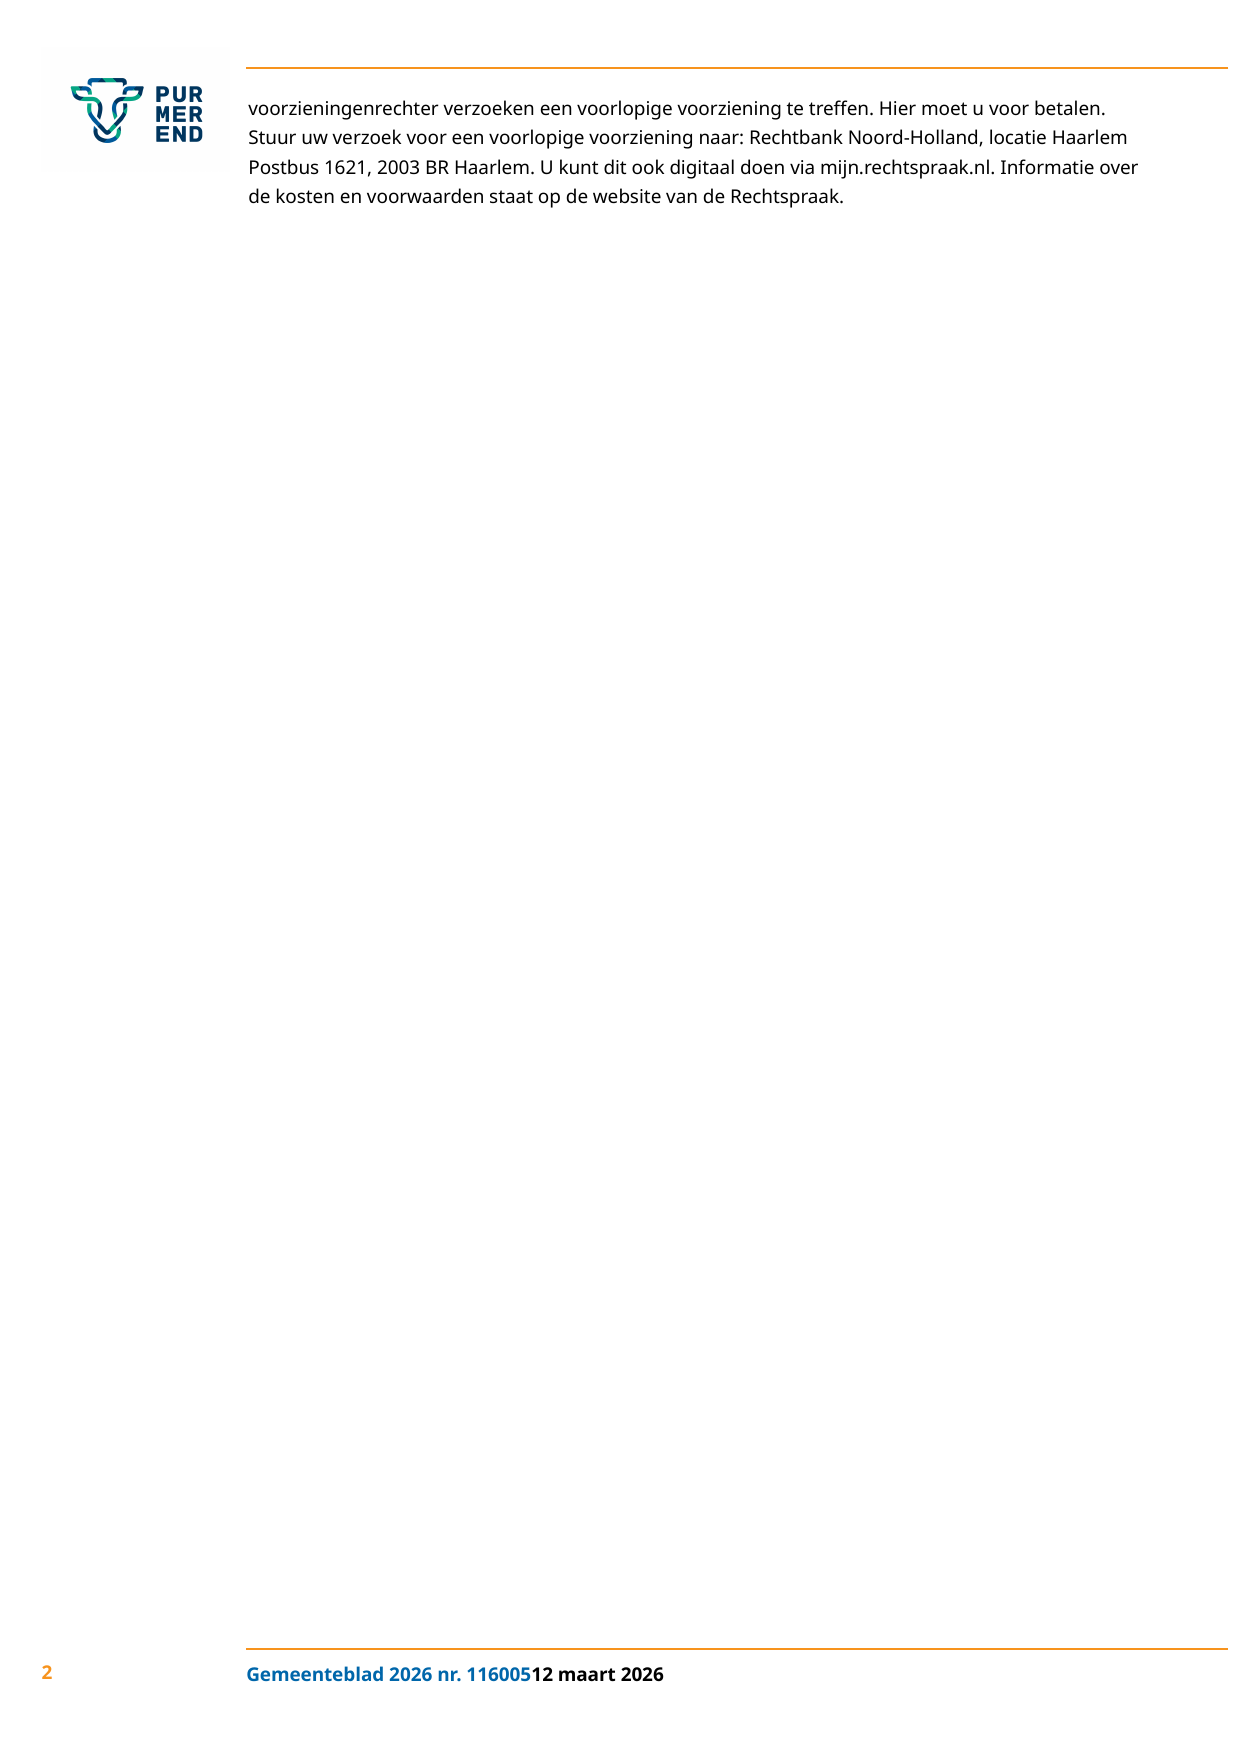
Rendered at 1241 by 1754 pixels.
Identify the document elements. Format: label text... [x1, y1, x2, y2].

text voorzieningenrechter verzoeken een voorlopige voorziening te treffen. Hier moet u voor betalen. Stuur uw verzoek voor een voorlopige voorziening naar: Rechtbank Noord-Holland, locatie Haarlem Postbus 1621, 2003 BR Haarlem. U kunt dit ook digitaal doen via mijn.rechtspraak.nl. Informatie over de kosten en voorwaarden staat op de website van de Rechtspraak. [248, 95, 1152, 209]
picture [41, 47, 231, 172]
